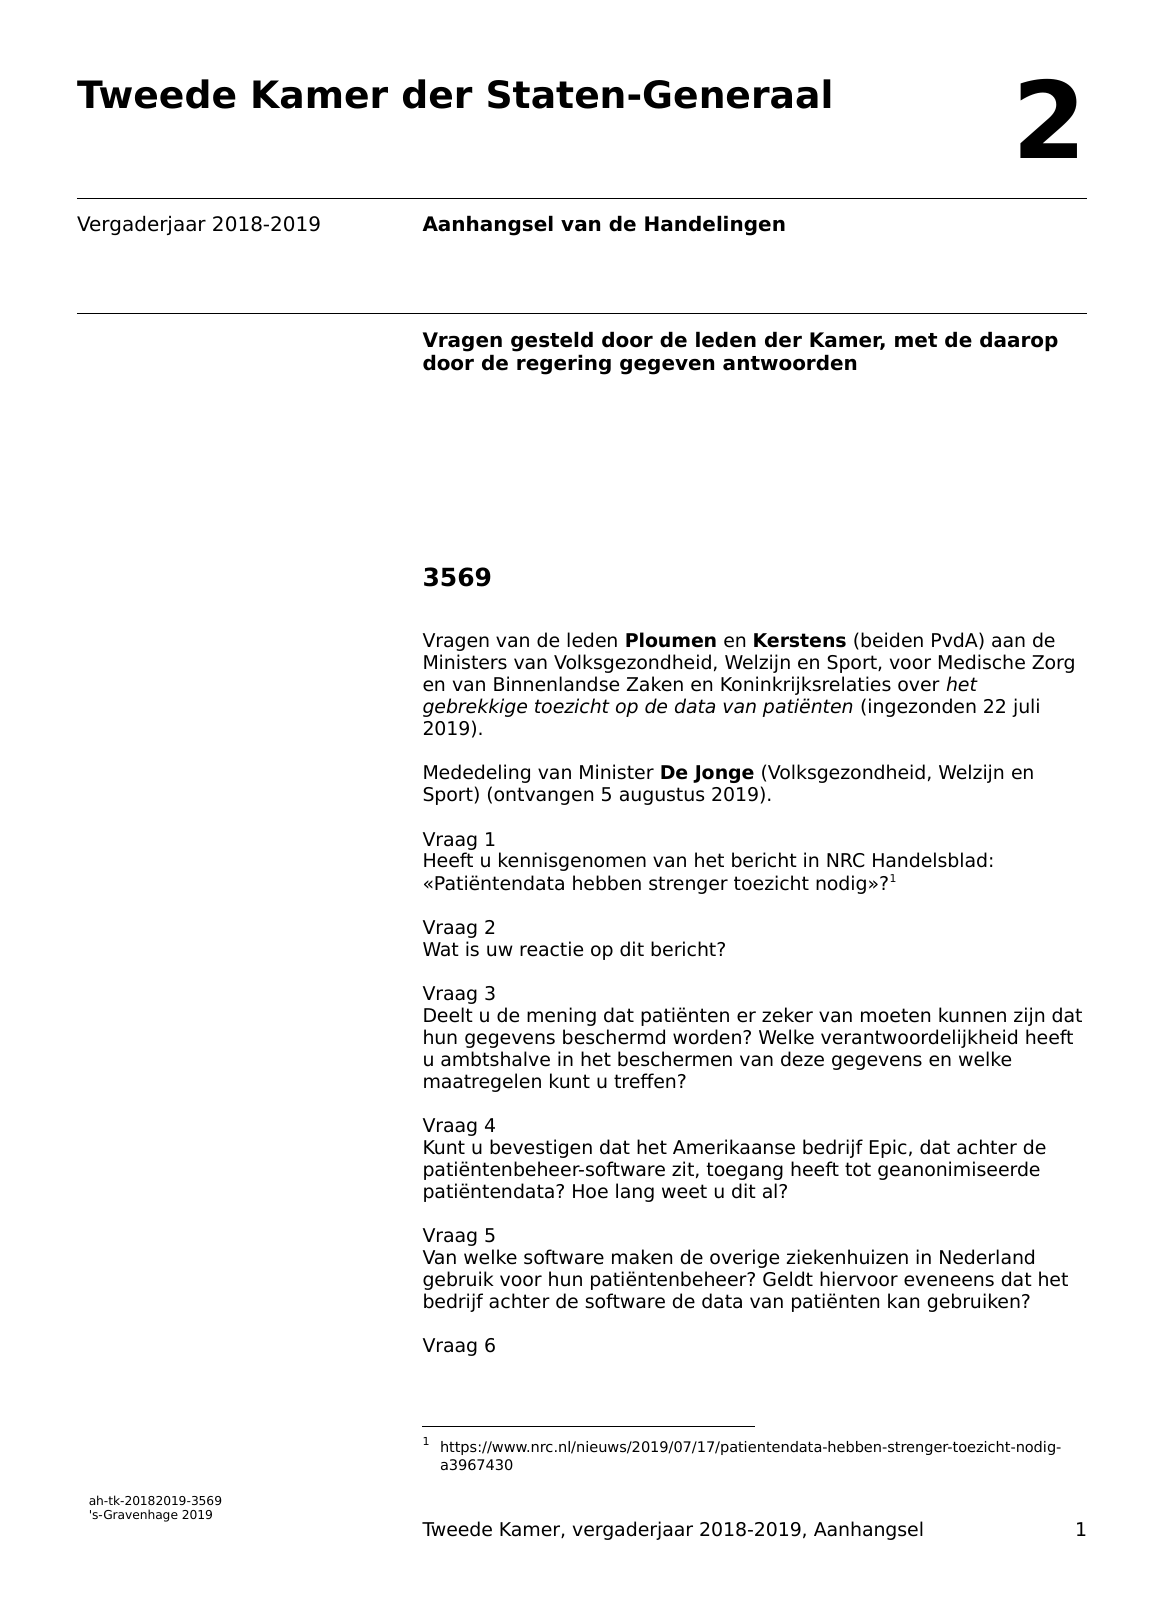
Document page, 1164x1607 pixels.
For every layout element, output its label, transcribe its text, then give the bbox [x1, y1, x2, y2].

text Vragen van de leden Ploumen en Kerstens (beiden PvdA) aan de Ministers van Volksgezondheid, Welzijn en Sport, voor Medische Zorg en van Binnenlandse Zaken en Koninkrijksrelaties over het gebrekkige toezicht op de data van patiënten (ingezonden 22 juli 2019). [422, 630, 1087, 740]
table_cell Vergaderjaar 2018-2019 [77, 199, 422, 313]
table_header Tweede Kamer der Staten-Generaal [77, 59, 886, 198]
table_header 2 [886, 59, 1087, 198]
text ah-tk-20182019-3569 [88, 1494, 323, 1508]
table_cell Aanhangsel van de Handelingen [422, 199, 1087, 313]
text 's-Gravenhage 2019 [88, 1508, 323, 1522]
table_cell [77, 314, 422, 375]
text Vraag 4 [422, 1115, 1087, 1137]
text Van welke software maken de overige ziekenhuizen in Nederland gebruik voor hun patiëntenbeheer? Geldt hiervoor eveneens dat het bedrijf achter de software de data van patiënten kan gebruiken? [422, 1247, 1087, 1313]
text Vraag 2 [422, 917, 1087, 938]
table_cell Vragen gesteld door de leden der Kamer, met de daarop door de regering gegeven antwoorden [422, 314, 1087, 375]
text 3569 [422, 563, 1087, 592]
text Mededeling van Minister De Jonge (Volksgezondheid, Welzijn en Sport) (ontvangen 5 augustus 2019). [422, 762, 1087, 806]
text Vraag 6 [422, 1335, 1087, 1357]
text Vraag 5 [422, 1225, 1087, 1247]
text Wat is uw reactie op dit bericht? [422, 938, 1087, 961]
text https://www.nrc.nl/nieuws/2019/07/17/patientendata-hebben-strenger-toezicht-nodig-a3967430 [422, 1435, 1087, 1474]
text Vraag 1 [422, 828, 1087, 850]
text Vraag 3 [422, 983, 1087, 1005]
text Kunt u bevestigen dat het Amerikaanse bedrijf Epic, dat achter de patiëntenbeheer-software zit, toegang heeft tot geanonimiseerde patiëntendata? Hoe lang weet u dit al? [422, 1137, 1087, 1203]
text Deelt u de mening dat patiënten er zeker van moeten kunnen zijn dat hun gegevens beschermd worden? Welke verantwoordelijkheid heeft u ambtshalve in het beschermen van deze gegevens en welke maatregelen kunt u treffen? [422, 1005, 1087, 1093]
text Heeft u kennisgenomen van het bericht in NRC Handelsblad: «Patiëntendata hebben strenger toezicht nodig»? [422, 850, 1087, 894]
